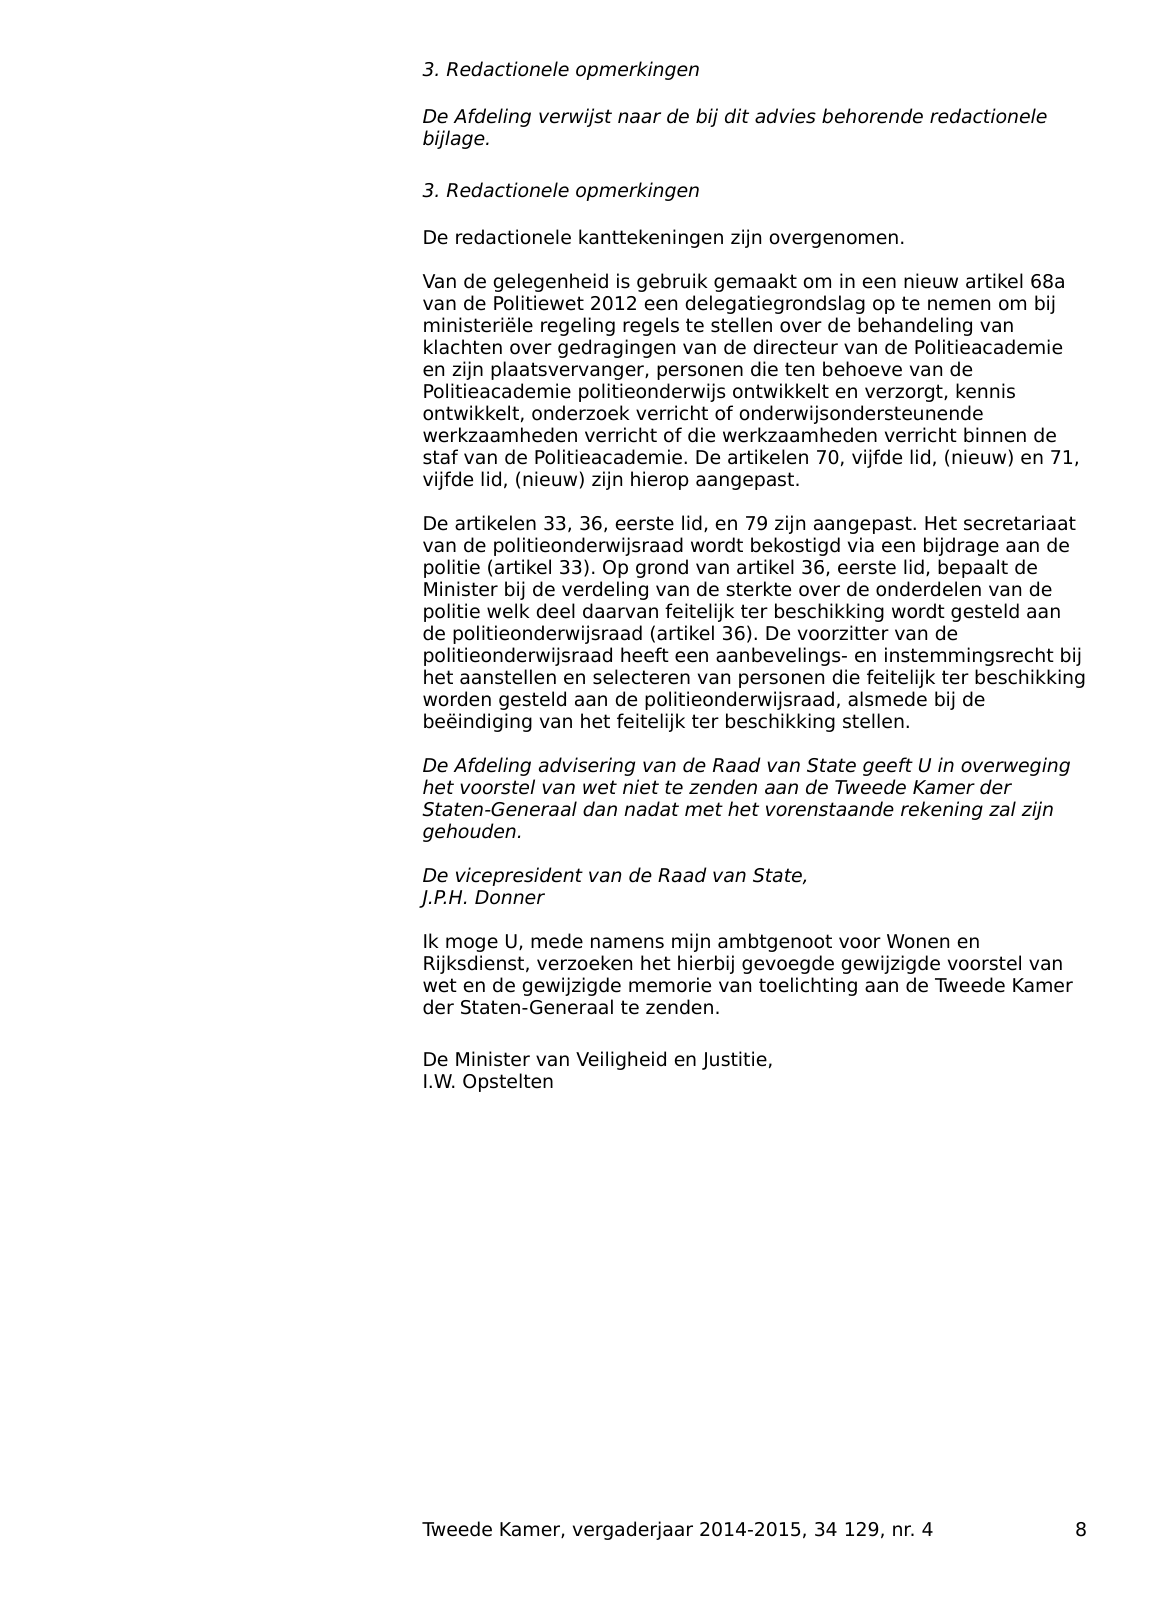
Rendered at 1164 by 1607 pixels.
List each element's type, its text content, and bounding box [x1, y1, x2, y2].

text De Minister van Veiligheid en Justitie, I.W. Opstelten [422, 1049, 1087, 1093]
text De artikelen 33, 36, eerste lid, en 79 zijn aangepast. Het secretariaat van de politieonderwijsraad wordt bekostigd via een bijdrage aan de politie (artikel 33). Op grond van artikel 36, eerste lid, bepaalt de Minister bij de verdeling van de sterkte over de onderdelen van de politie welk deel daarvan feitelijk ter beschikking wordt gesteld aan de politieonderwijsraad (artikel 36). De voorzitter van de politieonderwijsraad heeft een aanbevelings- en instemmingsrecht bij het aanstellen en selecteren van personen die feitelijk ter beschikking worden gesteld aan de politieonderwijsraad, alsmede bij de beëindiging van het feitelijk ter beschikking stellen. [422, 513, 1087, 733]
text De vicepresident van de Raad van State, [422, 865, 1087, 887]
text De redactionele kanttekeningen zijn overgenomen. [422, 227, 1087, 249]
text Van de gelegenheid is gebruik gemaakt om in een nieuw artikel 68a van de Politiewet 2012 een delegatiegrondslag op te nemen om bij ministeriële regeling regels te stellen over de behandeling van klachten over gedragingen van de directeur van de Politieacademie en zijn plaatsvervanger, personen die ten behoeve van de Politieacademie politieonderwijs ontwikkelt en verzorgt, kennis ontwikkelt, onderzoek verricht of onderwijsondersteunende werkzaamheden verricht of die werkzaamheden verricht binnen de staf van de Politieacademie. De artikelen 70, vijfde lid, (nieuw) en 71, vijfde lid, (nieuw) zijn hierop aangepast. [422, 271, 1087, 491]
text J.P.H. Donner [422, 887, 1087, 909]
text De Afdeling advisering van de Raad van State geeft U in overweging het voorstel van wet niet te zenden aan de Tweede Kamer der Staten-Generaal dan nadat met het vorenstaande rekening zal zijn gehouden. [422, 755, 1087, 843]
subtitle 3. Redactionele opmerkingen [422, 180, 1087, 202]
text Ik moge U, mede namens mijn ambtgenoot voor Wonen en Rijksdienst, verzoeken het hierbij gevoegde gewijzigde voorstel van wet en de gewijzigde memorie van toelichting aan de Tweede Kamer der Staten-Generaal te zenden. [422, 931, 1087, 1019]
text De Afdeling verwijst naar de bij dit advies behorende redactionele bijlage. [422, 106, 1087, 150]
subtitle 3. Redactionele opmerkingen [422, 59, 1087, 81]
